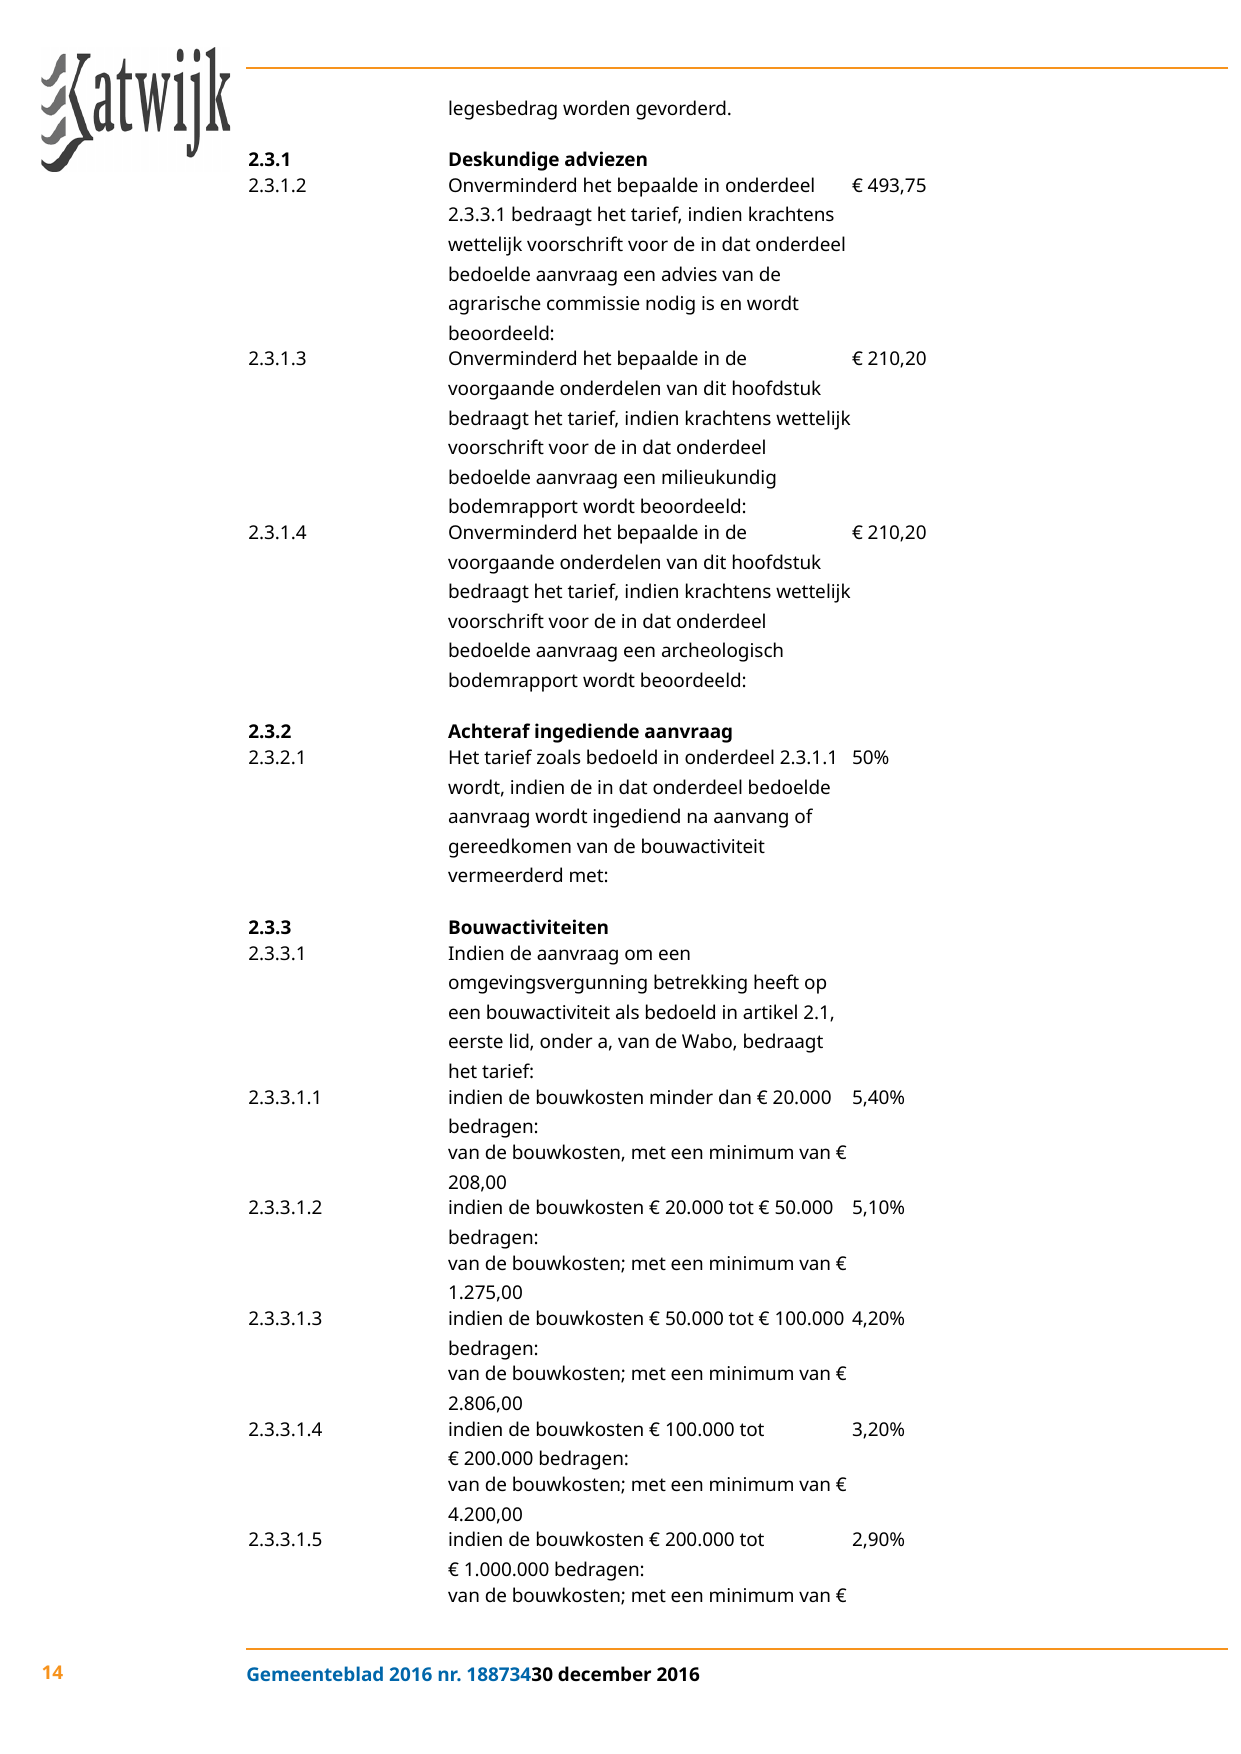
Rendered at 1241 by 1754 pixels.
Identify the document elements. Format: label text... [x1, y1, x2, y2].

table_cell Onverminderd het bepaalde in onderdeel 2.3.3.1 bedraagt het tarief, indien krachtens wettelijk voorschrift voor de in dat onderdeel bedoelde aanvraag een advies van de agrarische commissie nodig is en wordt beoordeeld: [448, 172, 852, 346]
table_cell indien de bouwkosten € 20.000 tot € 50.000 bedragen: [448, 1195, 852, 1250]
table_cell [852, 121, 1052, 146]
table_cell [448, 889, 852, 914]
table_cell indien de bouwkosten € 200.000 tot € 1.000.000 bedragen: [448, 1526, 852, 1582]
table_header legesbedrag worden gevorderd. [448, 95, 852, 121]
table_cell [248, 1361, 448, 1416]
table_cell € 210,20 [852, 519, 1052, 693]
picture [41, 47, 231, 172]
table_cell Het tarief zoals bedoeld in onderdeel 2.3.1.1 wordt, indien de in dat onderdeel bedoelde aanvraag wordt ingediend na aanvang of gereedkomen van de bouwactiviteit vermeerderd met: [448, 744, 852, 888]
table_cell [852, 1582, 1052, 1607]
table_header [852, 95, 1052, 121]
table_cell van de bouwkosten; met een minimum van € [448, 1582, 852, 1607]
table_cell [852, 940, 1052, 1084]
table_cell 2.3.3.1 [248, 940, 448, 1084]
table_cell 3,20% [852, 1416, 1052, 1471]
table_cell indien de bouwkosten € 100.000 tot € 200.000 bedragen: [448, 1416, 852, 1471]
table_cell Indien de aanvraag om een omgevingsvergunning betrekking heeft op een bouwactiviteit als bedoeld in artikel 2.1, eerste lid, onder a, van de Wabo, bedraagt het tarief: [448, 940, 852, 1084]
table_cell [852, 1361, 1052, 1416]
table_cell [248, 1139, 448, 1194]
table_cell [448, 693, 852, 719]
table_cell [852, 1250, 1052, 1305]
table_cell indien de bouwkosten minder dan € 20.000 bedragen: [448, 1084, 852, 1139]
table_cell van de bouwkosten; met een minimum van € 1.275,00 [448, 1250, 852, 1305]
table_cell 2.3.2 [248, 719, 448, 744]
table_cell van de bouwkosten; met een minimum van € 4.200,00 [448, 1471, 852, 1526]
table_cell 2.3.1 [248, 146, 448, 172]
table_cell 2.3.3.1.2 [248, 1195, 448, 1250]
table_cell Achteraf ingediende aanvraag [448, 719, 852, 744]
table_cell [248, 121, 448, 146]
table_cell [248, 1582, 448, 1607]
table_cell 2.3.1.3 [248, 346, 448, 519]
table_cell 2,90% [852, 1526, 1052, 1582]
table_cell 4,20% [852, 1305, 1052, 1361]
table_cell [248, 1250, 448, 1305]
table_cell [448, 121, 852, 146]
table_cell € 493,75 [852, 172, 1052, 346]
table_cell van de bouwkosten; met een minimum van € 2.806,00 [448, 1361, 852, 1416]
table_cell [852, 914, 1052, 940]
table_cell 2.3.3.1.1 [248, 1084, 448, 1139]
table_cell Deskundige adviezen [448, 146, 852, 172]
table_cell 2.3.1.4 [248, 519, 448, 693]
table_cell Onverminderd het bepaalde in de voorgaande onderdelen van dit hoofdstuk bedraagt het tarief, indien krachtens wettelijk voorschrift voor de in dat onderdeel bedoelde aanvraag een milieukundig bodemrapport wordt beoordeeld: [448, 346, 852, 519]
table_cell 5,40% [852, 1084, 1052, 1139]
table_cell 2.3.3.1.5 [248, 1526, 448, 1582]
table_cell [248, 1471, 448, 1526]
table_header [248, 95, 448, 121]
table_cell [852, 1471, 1052, 1526]
table_cell 50% [852, 744, 1052, 888]
table_cell [852, 1139, 1052, 1194]
table_cell 2.3.2.1 [248, 744, 448, 888]
table_cell [852, 146, 1052, 172]
table_cell € 210,20 [852, 346, 1052, 519]
table_cell 2.3.3.1.3 [248, 1305, 448, 1361]
table_cell [852, 889, 1052, 914]
table_cell 2.3.3 [248, 914, 448, 940]
table_cell Bouwactiviteiten [448, 914, 852, 940]
table_cell [248, 693, 448, 719]
table_cell [248, 889, 448, 914]
table_cell [852, 719, 1052, 744]
table_cell Onverminderd het bepaalde in de voorgaande onderdelen van dit hoofdstuk bedraagt het tarief, indien krachtens wettelijk voorschrift voor de in dat onderdeel bedoelde aanvraag een archeologisch bodemrapport wordt beoordeeld: [448, 519, 852, 693]
table_cell 2.3.1.2 [248, 172, 448, 346]
table_cell indien de bouwkosten € 50.000 tot € 100.000 bedragen: [448, 1305, 852, 1361]
table_cell van de bouwkosten, met een minimum van € 208,00 [448, 1139, 852, 1194]
table_cell [852, 693, 1052, 719]
table_cell 2.3.3.1.4 [248, 1416, 448, 1471]
table_cell 5,10% [852, 1195, 1052, 1250]
